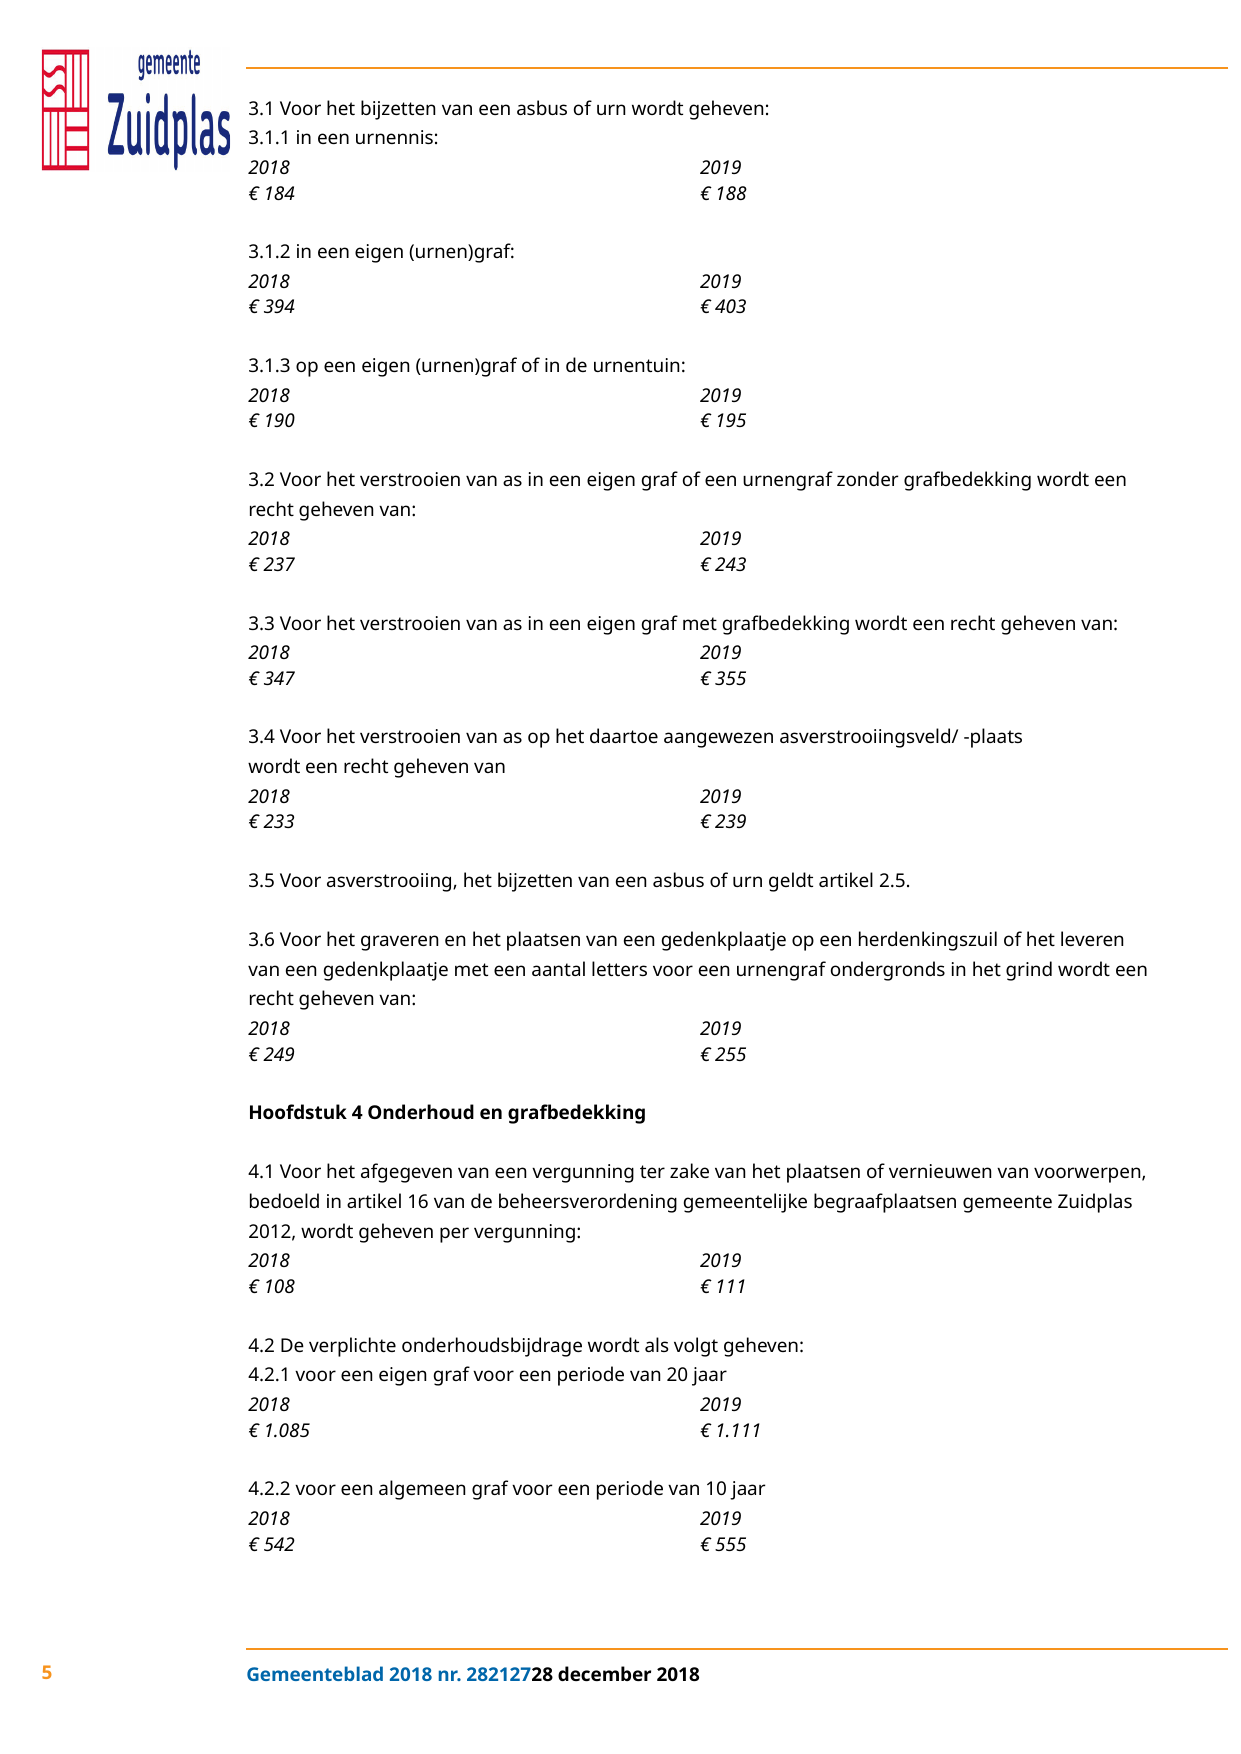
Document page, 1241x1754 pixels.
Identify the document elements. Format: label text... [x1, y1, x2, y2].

table_header 2019 [700, 1505, 1152, 1531]
table_header 2018 [248, 1505, 700, 1531]
table_cell € 255 [700, 1041, 1152, 1067]
table_cell € 237 [248, 551, 700, 577]
text Hoofdstuk 4 Onderhoud en grafbedekking [248, 1099, 1152, 1125]
table_header 2019 [700, 1248, 1152, 1273]
table_cell € 243 [700, 551, 1152, 577]
text 3.6 Voor het graveren en het plaatsen van een gedenkplaatje op een herdenkingszuil of het leveren van een gedenkplaatje met een aantal letters voor een urnengraf ondergronds in het grind wordt een recht geheven van: [248, 926, 1152, 1011]
table_header 2019 [700, 268, 1152, 294]
table_cell € 542 [248, 1531, 700, 1557]
table_cell € 108 [248, 1273, 700, 1299]
table_header 2018 [248, 1391, 700, 1417]
table_cell € 394 [248, 294, 700, 319]
text 3.2 Voor het verstrooien van as in een eigen graf of een urnengraf zonder grafbedekking wordt een recht geheven van: [248, 466, 1152, 522]
picture [41, 47, 231, 172]
table_header 2018 [248, 526, 700, 551]
text 4.2.1 voor een eigen graf voor een periode van 20 jaar [248, 1361, 1152, 1387]
text 4.1 Voor het afgegeven van een vergunning ter zake van het plaatsen of vernieuwen van voorwerpen, bedoeld in artikel 16 van de beheersverordening gemeentelijke begraafplaatsen gemeente Zuidplas 2012, wordt geheven per vergunning: [248, 1159, 1152, 1244]
table_cell € 403 [700, 294, 1152, 319]
table_cell € 355 [700, 665, 1152, 691]
table_header 2018 [248, 382, 700, 408]
table_header 2018 [248, 783, 700, 809]
table_header 2019 [700, 526, 1152, 551]
text 3.5 Voor asverstrooiing, het bijzetten van een asbus of urn geldt artikel 2.5. [248, 867, 1152, 893]
table_cell € 195 [700, 408, 1152, 433]
table_cell € 233 [248, 809, 700, 834]
table_cell € 111 [700, 1273, 1152, 1299]
table_header 2018 [248, 268, 700, 294]
table_header 2018 [248, 640, 700, 665]
table_cell € 347 [248, 665, 700, 691]
table_header 2019 [700, 640, 1152, 665]
table_header 2018 [248, 1248, 700, 1273]
table_cell € 1.111 [700, 1417, 1152, 1443]
table_header 2018 [248, 154, 700, 180]
table_header 2019 [700, 783, 1152, 809]
text wordt een recht geheven van [248, 753, 1152, 779]
table_cell € 249 [248, 1041, 700, 1067]
table_cell € 190 [248, 408, 700, 433]
table_header 2019 [700, 154, 1152, 180]
text 3.1.2 in een eigen (urnen)graf: [248, 238, 1152, 264]
table_header 2018 [248, 1015, 700, 1041]
table_cell € 188 [700, 180, 1152, 206]
table_header 2019 [700, 382, 1152, 408]
table_header 2019 [700, 1391, 1152, 1417]
table_cell € 239 [700, 809, 1152, 834]
text 3.1.3 op een eigen (urnen)graf of in de urnentuin: [248, 352, 1152, 378]
text 3.3 Voor het verstrooien van as in een eigen graf met grafbedekking wordt een recht geheven van: [248, 610, 1152, 636]
table_cell € 555 [700, 1531, 1152, 1557]
text 3.4 Voor het verstrooien van as op het daartoe aangewezen asverstrooiingsveld/ -plaats [248, 724, 1152, 749]
text 3.1 Voor het bijzetten van een asbus of urn wordt geheven: [248, 95, 1152, 121]
text 3.1.1 in een urnennis: [248, 124, 1152, 150]
table_cell € 184 [248, 180, 700, 206]
table_cell € 1.085 [248, 1417, 700, 1443]
table_header 2019 [700, 1015, 1152, 1041]
text 4.2.2 voor een algemeen graf voor een periode van 10 jaar [248, 1475, 1152, 1501]
text 4.2 De verplichte onderhoudsbijdrage wordt als volgt geheven: [248, 1332, 1152, 1358]
